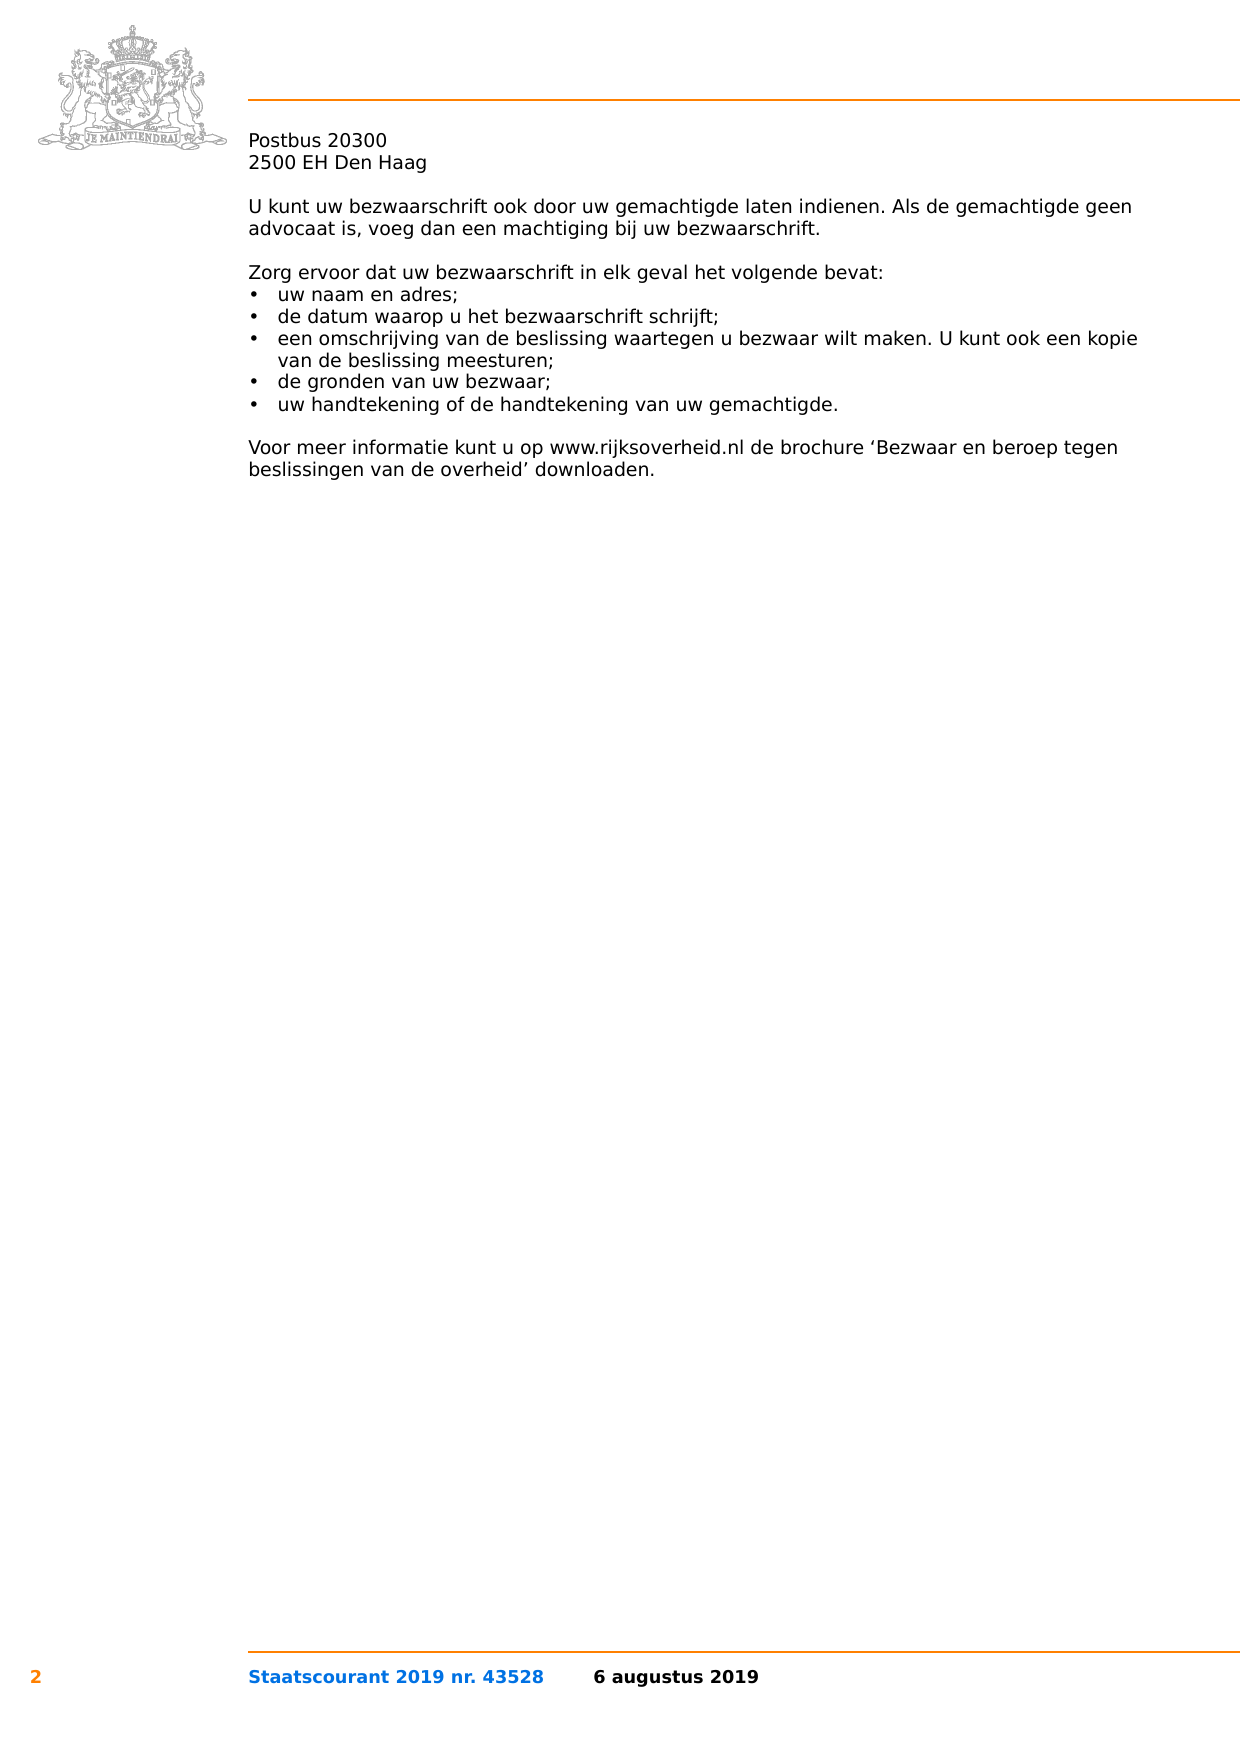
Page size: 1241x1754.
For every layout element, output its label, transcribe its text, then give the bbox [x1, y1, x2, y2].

text • de gronden van uw bezwaar; [248, 371, 1163, 393]
text Zorg ervoor dat uw bezwaarschrift in elk geval het volgende bevat: [248, 262, 1163, 283]
text 2500 EH Den Haag [248, 152, 1163, 174]
text • uw naam en adres; [248, 283, 1163, 306]
text Postbus 20300 [248, 130, 1163, 152]
picture [38, 25, 227, 150]
text • de datum waarop u het bezwaarschrift schrijft; [248, 306, 1163, 327]
text U kunt uw bezwaarschrift ook door uw gemachtigde laten indienen. Als de gemachtigde geen advocaat is, voeg dan een machtiging bij uw bezwaarschrift. [248, 196, 1163, 240]
text • een omschrijving van de beslissing waartegen u bezwaar wilt maken. U kunt ook een kopie van de beslissing meesturen; [248, 327, 1163, 371]
text • uw handtekening of de handtekening van uw gemachtigde. [248, 393, 1163, 415]
text Voor meer informatie kunt u op www.rijksoverheid.nl de brochure ‘Bezwaar en beroep tegen beslissingen van de overheid’ downloaden. [248, 437, 1163, 481]
